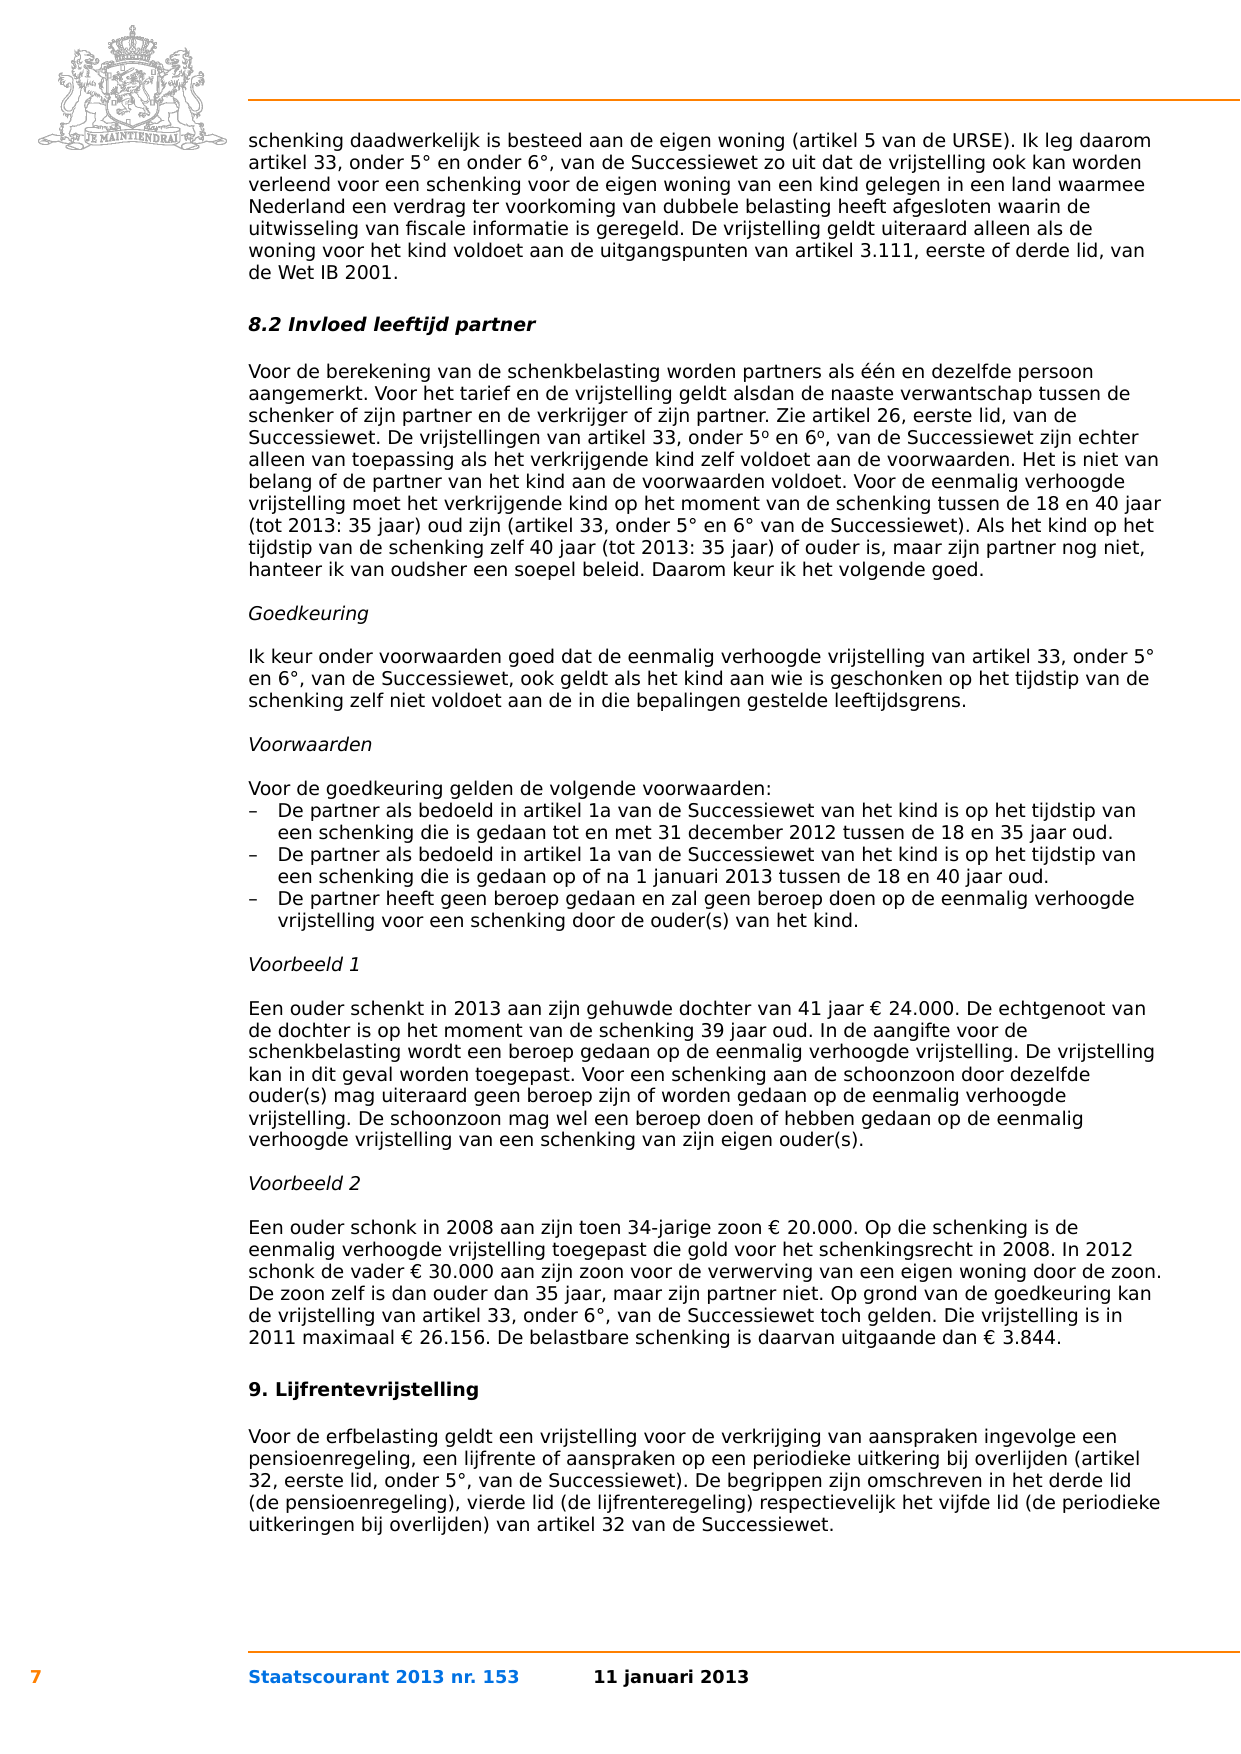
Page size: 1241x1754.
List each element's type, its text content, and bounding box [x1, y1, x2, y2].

text Een ouder schonk in 2008 aan zijn toen 34-jarige zoon € 20.000. Op die schenking is de eenmalig verhoogde vrijstelling toegepast die gold voor het schenkingsrecht in 2008. In 2012 schonk de vader € 30.000 aan zijn zoon voor de verwerving van een eigen woning door de zoon. De zoon zelf is dan ouder dan 35 jaar, maar zijn partner niet. Op grond van de goedkeuring kan de vrijstelling van artikel 33, onder 6°, van de Successiewet toch gelden. Die vrijstelling is in 2011 maximaal € 26.156. De belastbare schenking is daarvan uitgaande dan € 3.844. [248, 1217, 1163, 1349]
text Voor de berekening van de schenkbelasting worden partners als één en dezelfde persoon aangemerkt. Voor het tarief en de vrijstelling geldt alsdan de naaste verwantschap tussen de schenker of zijn partner en de verkrijger of zijn partner. Zie artikel 26, eerste lid, van de Successiewet. De vrijstellingen van artikel 33, onder 5o en 6o, van de Successiewet zijn echter alleen van toepassing als het verkrijgende kind zelf voldoet aan de voorwaarden. Het is niet van belang of de partner van het kind aan de voorwaarden voldoet. Voor de eenmalig verhoogde vrijstelling moet het verkrijgende kind op het moment van de schenking tussen de 18 en 40 jaar (tot 2013: 35 jaar) oud zijn (artikel 33, onder 5° en 6° van de Successiewet). Als het kind op het tijdstip van de schenking zelf 40 jaar (tot 2013: 35 jaar) of ouder is, maar zijn partner nog niet, hanteer ik van oudsher een soepel beleid. Daarom keur ik het volgende goed. [248, 361, 1163, 581]
text schenking daadwerkelijk is besteed aan de eigen woning (artikel 5 van de URSE). Ik leg daarom artikel 33, onder 5° en onder 6°, van de Successiewet zo uit dat de vrijstelling ook kan worden verleend voor een schenking voor de eigen woning van een kind gelegen in een land waarmee Nederland een verdrag ter voorkoming van dubbele belasting heeft afgesloten waarin de uitwisseling van fiscale informatie is geregeld. De vrijstelling geldt uiteraard alleen als de woning voor het kind voldoet aan de uitgangspunten van artikel 3.111, eerste of derde lid, van de Wet IB 2001. [248, 130, 1163, 284]
subtitle 8.2 Invloed leeftijd partner [248, 314, 1163, 336]
picture [38, 25, 227, 150]
text Ik keur onder voorwaarden goed dat de eenmalig verhoogde vrijstelling van artikel 33, onder 5° en 6°, van de Successiewet, ook geldt als het kind aan wie is geschonken op het tijdstip van de schenking zelf niet voldoet aan de in die bepalingen gestelde leeftijdsgrens. [248, 646, 1163, 712]
text – De partner als bedoeld in artikel 1a van de Successiewet van het kind is op het tijdstip van een schenking die is gedaan op of na 1 januari 2013 tussen de 18 en 40 jaar oud. [248, 844, 1163, 888]
subtitle Goedkeuring [248, 602, 1163, 624]
subtitle Voorwaarden [248, 734, 1163, 756]
text Voor de goedkeuring gelden de volgende voorwaarden: [248, 778, 1163, 800]
text – De partner heeft geen beroep gedaan en zal geen beroep doen op de eenmalig verhoogde vrijstelling voor een schenking door de ouder(s) van het kind. [248, 888, 1163, 932]
subtitle Voorbeeld 1 [248, 954, 1163, 976]
subtitle Voorbeeld 2 [248, 1173, 1163, 1195]
text – De partner als bedoeld in artikel 1a van de Successiewet van het kind is op het tijdstip van een schenking die is gedaan tot en met 31 december 2012 tussen de 18 en 35 jaar oud. [248, 800, 1163, 844]
text Een ouder schenkt in 2013 aan zijn gehuwde dochter van 41 jaar € 24.000. De echtgenoot van de dochter is op het moment van de schenking 39 jaar oud. In de aangifte voor de schenkbelasting wordt een beroep gedaan op de eenmalig verhoogde vrijstelling. De vrijstelling kan in dit geval worden toegepast. Voor een schenking aan de schoonzoon door dezelfde ouder(s) mag uiteraard geen beroep zijn of worden gedaan op de eenmalig verhoogde vrijstelling. De schoonzoon mag wel een beroep doen of hebben gedaan op de eenmalig verhoogde vrijstelling van een schenking van zijn eigen ouder(s). [248, 997, 1163, 1151]
subtitle 9. Lijfrentevrijstelling [248, 1379, 1163, 1401]
text Voor de erfbelasting geldt een vrijstelling voor de verkrijging van aanspraken ingevolge een pensioenregeling, een lijfrente of aanspraken op een periodieke uitkering bij overlijden (artikel 32, eerste lid, onder 5°, van de Successiewet). De begrippen zijn omschreven in het derde lid (de pensioenregeling), vierde lid (de lijfrenteregeling) respectievelijk het vijfde lid (de periodieke uitkeringen bij overlijden) van artikel 32 van de Successiewet. [248, 1426, 1163, 1536]
